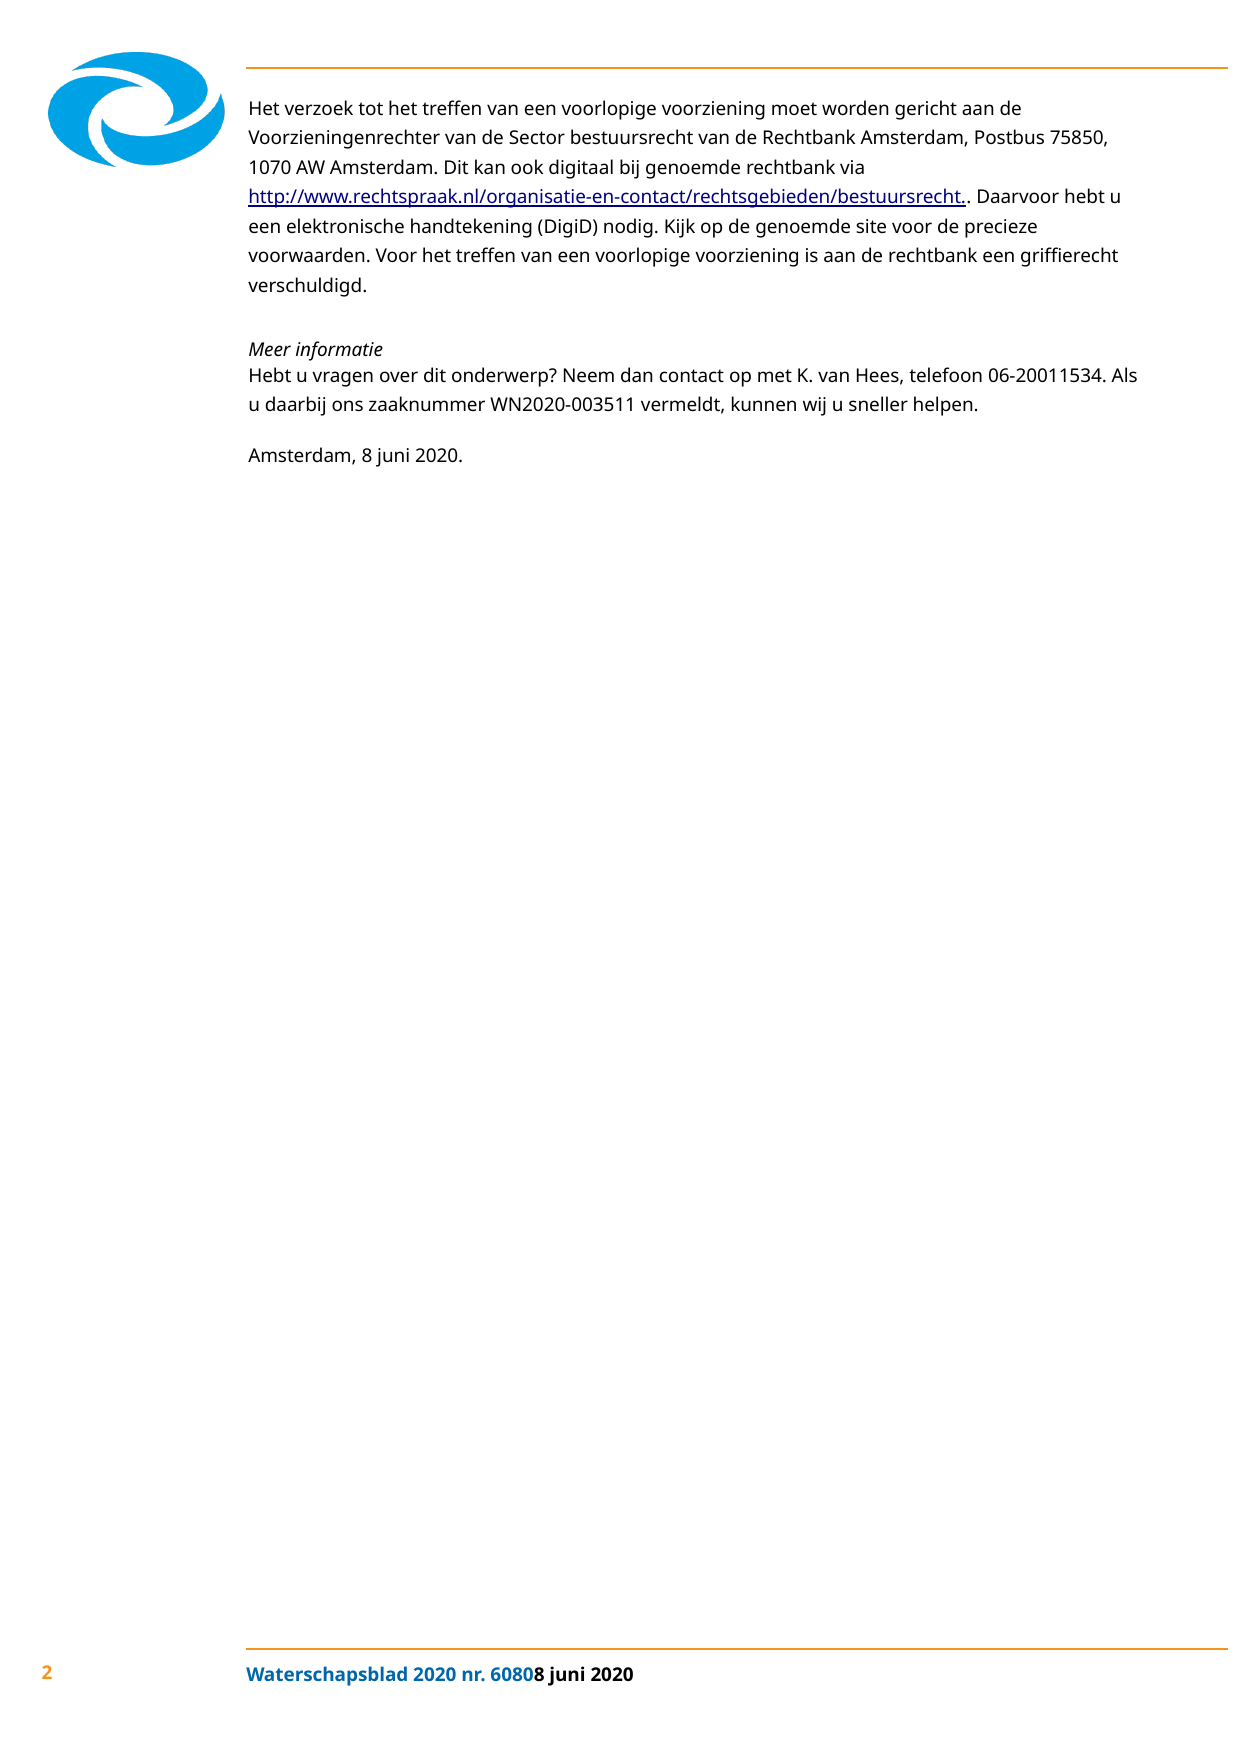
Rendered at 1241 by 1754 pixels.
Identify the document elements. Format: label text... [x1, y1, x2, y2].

text Het verzoek tot het treffen van een voorlopige voorziening moet worden gericht aan de Voorzieningenrechter van de Sector bestuursrecht van de Rechtbank Amsterdam, Postbus 75850, 1070 AW Amsterdam. Dit kan ook digitaal bij genoemde rechtbank via http://www.rechtspraak.nl/organisatie-en-contact/rechtsgebieden/bestuursrecht.. Daarvoor hebt u een elektronische handtekening (DigiD) nodig. Kijk op de genoemde site voor de precieze voorwaarden. Voor het treffen van een voorlopige voorziening is aan de rechtbank een griffierecht verschuldigd. [248, 95, 1152, 298]
text Meer informatie [248, 336, 1152, 362]
text Amsterdam, 8 juni 2020. [248, 442, 1152, 468]
picture [41, 47, 231, 172]
text Hebt u vragen over dit onderwerp? Neem dan contact op met K. van Hees, telefoon 06-20011534. Als u daarbij ons zaaknummer WN2020-003511 vermeldt, kunnen wij u sneller helpen. [248, 362, 1152, 417]
